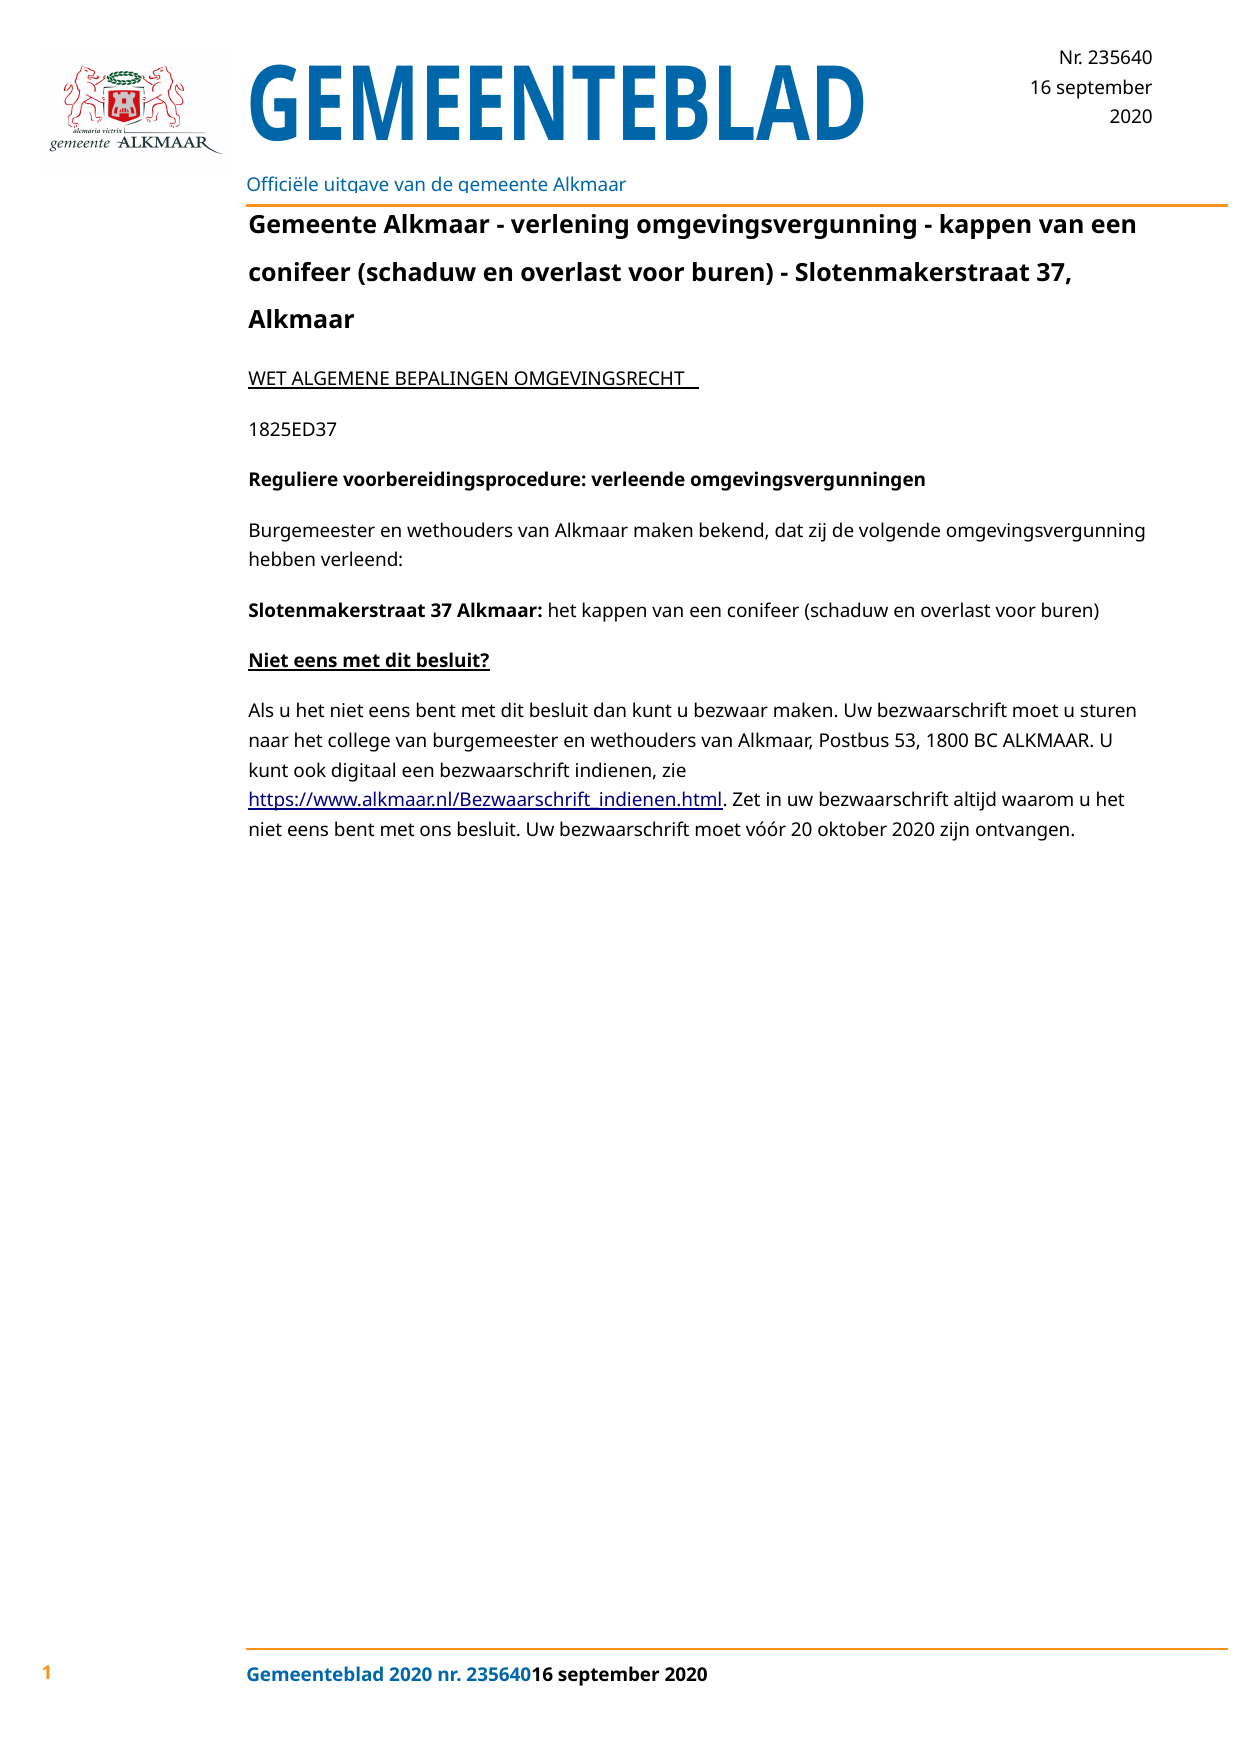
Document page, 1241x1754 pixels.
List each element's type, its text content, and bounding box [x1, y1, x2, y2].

text Gemeente Alkmaar - verlening omgevingsvergunning - kappen van een conifeer (schaduw en overlast voor buren) - Slotenmakerstraat 37, Alkmaar [248, 207, 1152, 336]
text 1825ED37 [248, 416, 1152, 442]
text WET ALGEMENE BEPALINGEN OMGEVINGSRECHT [248, 366, 1152, 391]
text Reguliere voorbereidingsprocedure: verleende omgevingsvergunningen [248, 466, 1152, 492]
text Slotenmakerstraat 37 Alkmaar: het kappen van een conifeer (schaduw en overlast voor buren) [248, 597, 1152, 622]
text Als u het niet eens bent met dit besluit dan kunt u bezwaar maken. Uw bezwaarschrift moet u sturen naar het college van burgemeester en wethouders van Alkmaar, Postbus 53, 1800 BC ALKMAAR. U kunt ook digitaal een bezwaarschrift indienen, zie https://www.alkmaar.nl/Bezwaarschrift_indienen.html. Zet in uw bezwaarschrift altijd waarom u het niet eens bent met ons besluit. Uw bezwaarschrift moet vóór 20 oktober 2020 zijn ontvangen. [248, 698, 1152, 842]
picture [41, 47, 231, 172]
text Burgemeester en wethouders van Alkmaar maken bekend, dat zij de volgende omgevingsvergunning hebben verleend: [248, 517, 1152, 572]
text Niet eens met dit besluit? [248, 647, 1152, 673]
